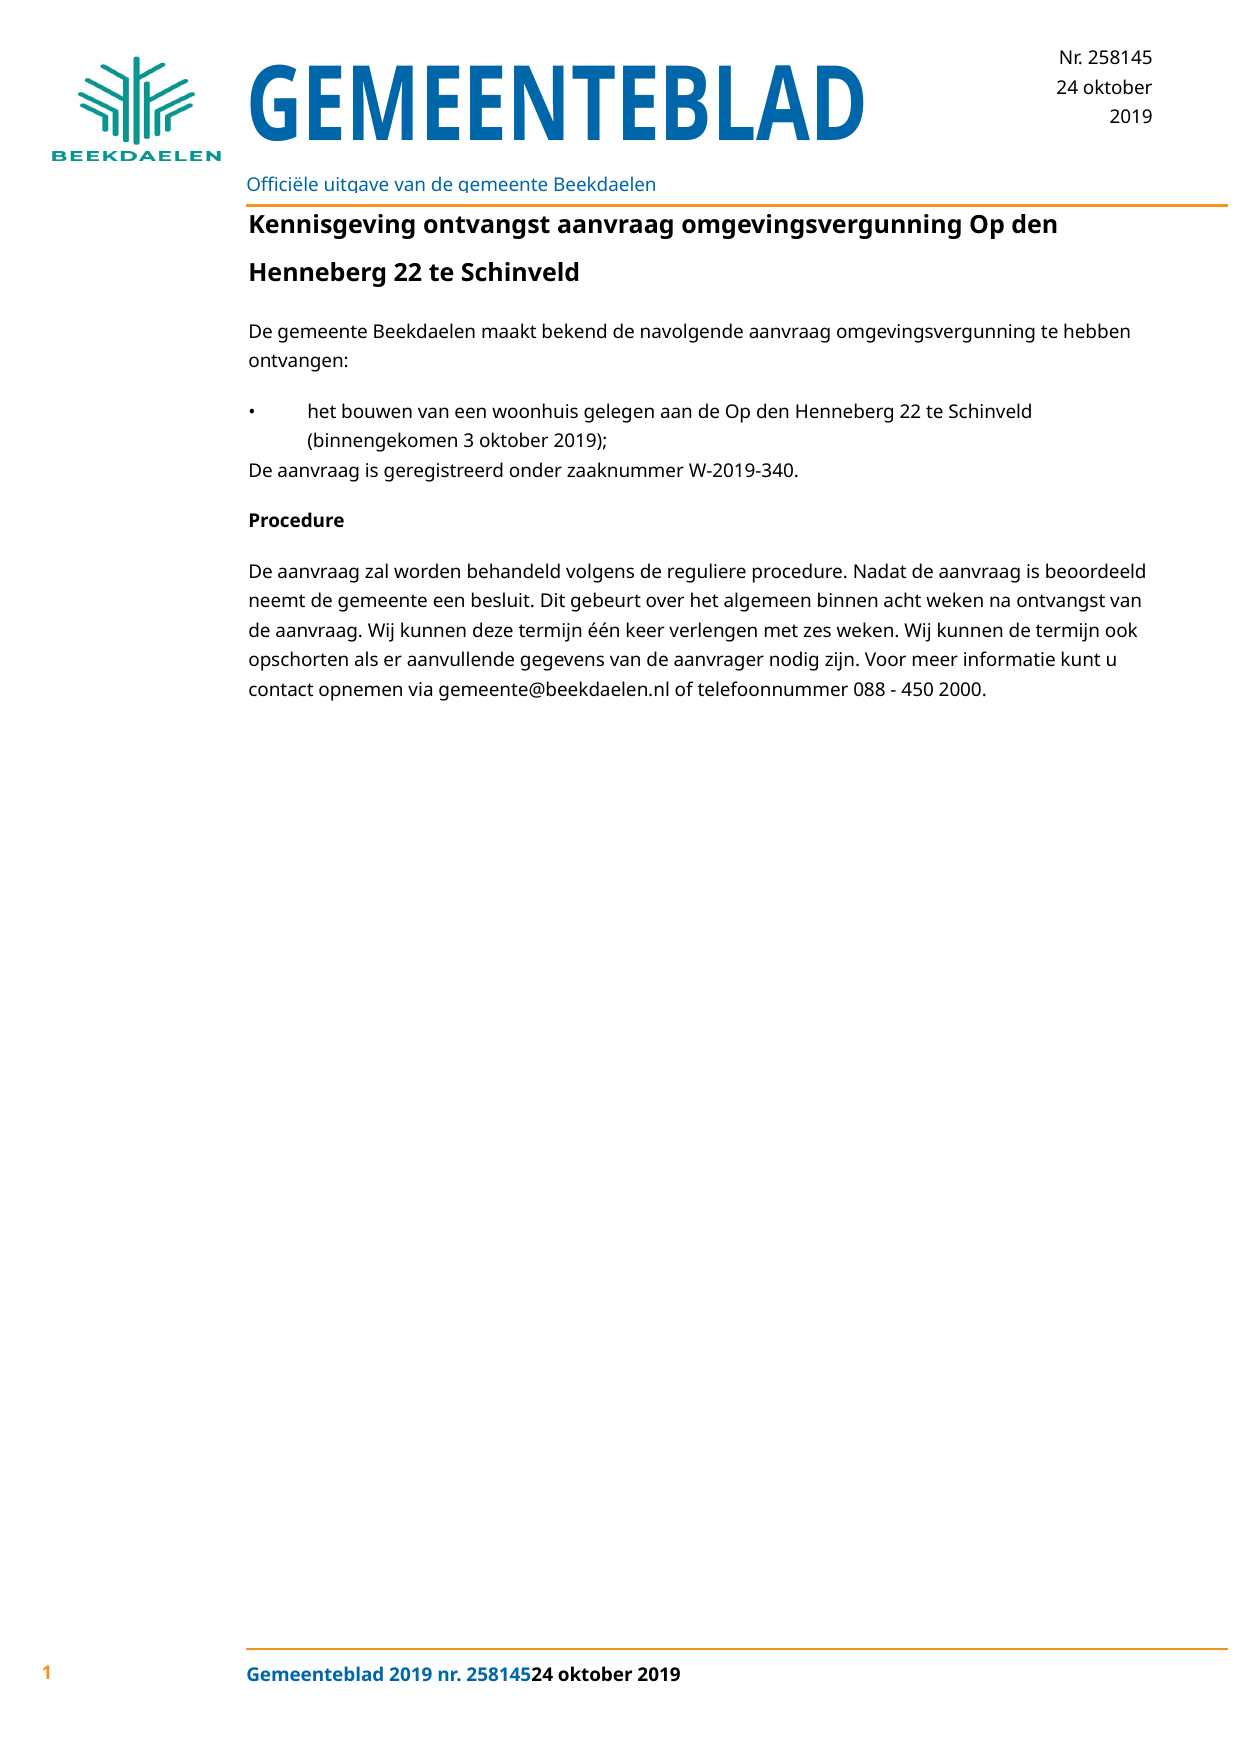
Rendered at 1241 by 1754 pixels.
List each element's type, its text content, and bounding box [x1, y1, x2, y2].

picture [41, 47, 231, 172]
text Procedure [248, 507, 1152, 533]
list het bouwen van een woonhuis gelegen aan de Op den Henneberg 22 te Schinveld (binnengekomen 3 oktober 2019); [248, 398, 1152, 453]
text De gemeente Beekdaelen maakt bekend de navolgende aanvraag omgevingsvergunning te hebben ontvangen: [248, 318, 1152, 373]
text De aanvraag zal worden behandeld volgens de reguliere procedure. Nadat de aanvraag is beoordeeld neemt de gemeente een besluit. Dit gebeurt over het algemeen binnen acht weken na ontvangst van de aanvraag. Wij kunnen deze termijn één keer verlengen met zes weken. Wij kunnen de termijn ook opschorten als er aanvullende gegevens van de aanvrager nodig zijn. Voor meer informatie kunt u contact opnemen via gemeente@beekdaelen.nl of telefoonnummer 088 - 450 2000. [248, 558, 1152, 702]
text Kennisgeving ontvangst aanvraag omgevingsvergunning Op den Henneberg 22 te Schinveld [248, 207, 1152, 288]
text De aanvraag is geregistreerd onder zaaknummer W-2019-340. [248, 457, 1152, 483]
